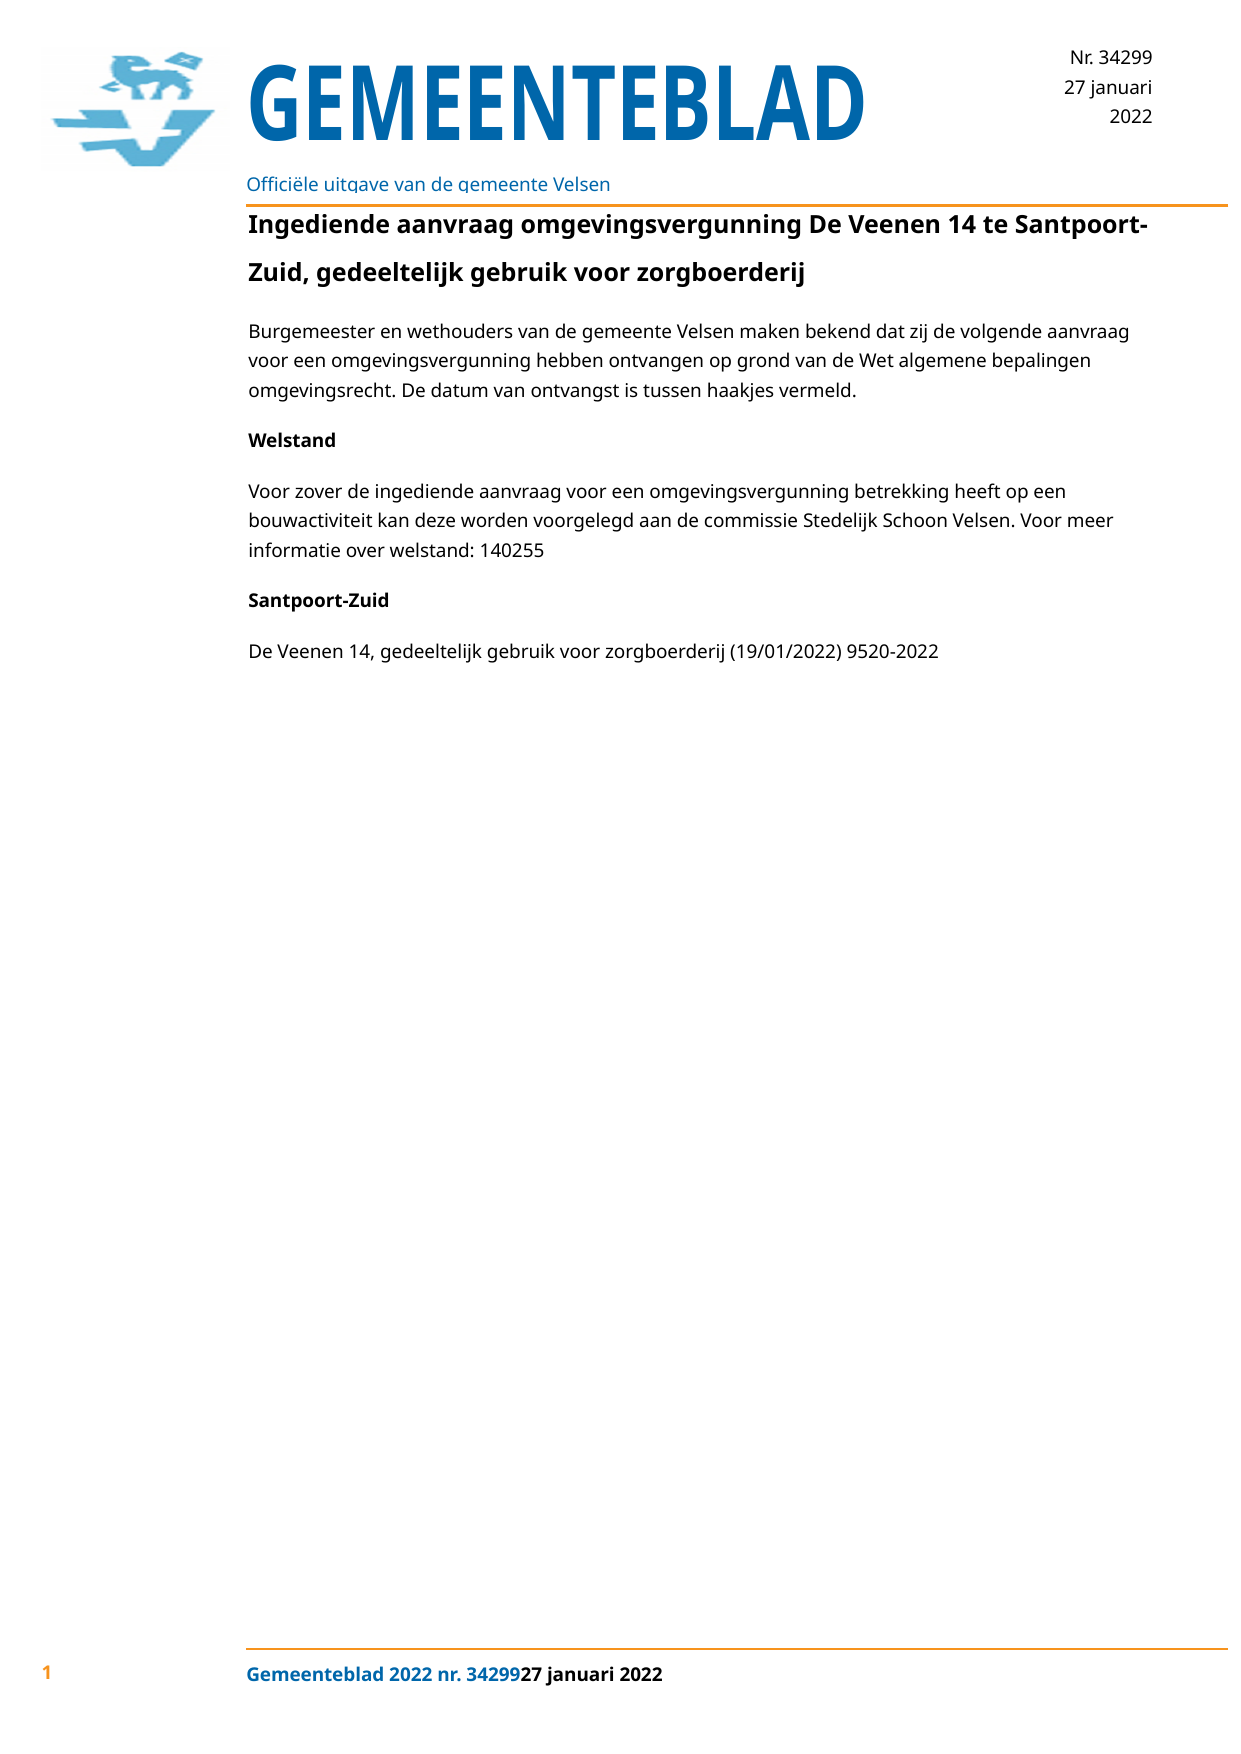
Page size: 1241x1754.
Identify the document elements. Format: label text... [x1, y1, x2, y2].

text Burgemeester en wethouders van de gemeente Velsen maken bekend dat zij de volgende aanvraag voor een omgevingsvergunning hebben ontvangen op grond van de Wet algemene bepalingen omgevingsrecht. De datum van ontvangst is tussen haakjes vermeld. [248, 318, 1152, 403]
text Ingediende aanvraag omgevingsvergunning De Veenen 14 te Santpoort-Zuid, gedeeltelijk gebruik voor zorgboerderij [248, 207, 1152, 288]
text Voor zover de ingediende aanvraag voor een omgevingsvergunning betrekking heeft op een bouwactiviteit kan deze worden voorgelegd aan de commissie Stedelijk Schoon Velsen. Voor meer informatie over welstand: 140255 [248, 478, 1152, 563]
text Welstand [248, 427, 1152, 453]
text De Veenen 14, gedeeltelijk gebruik voor zorgboerderij (19/01/2022) 9520-2022 [248, 638, 1152, 664]
text Santpoort-Zuid [248, 587, 1152, 613]
picture [41, 47, 231, 172]
